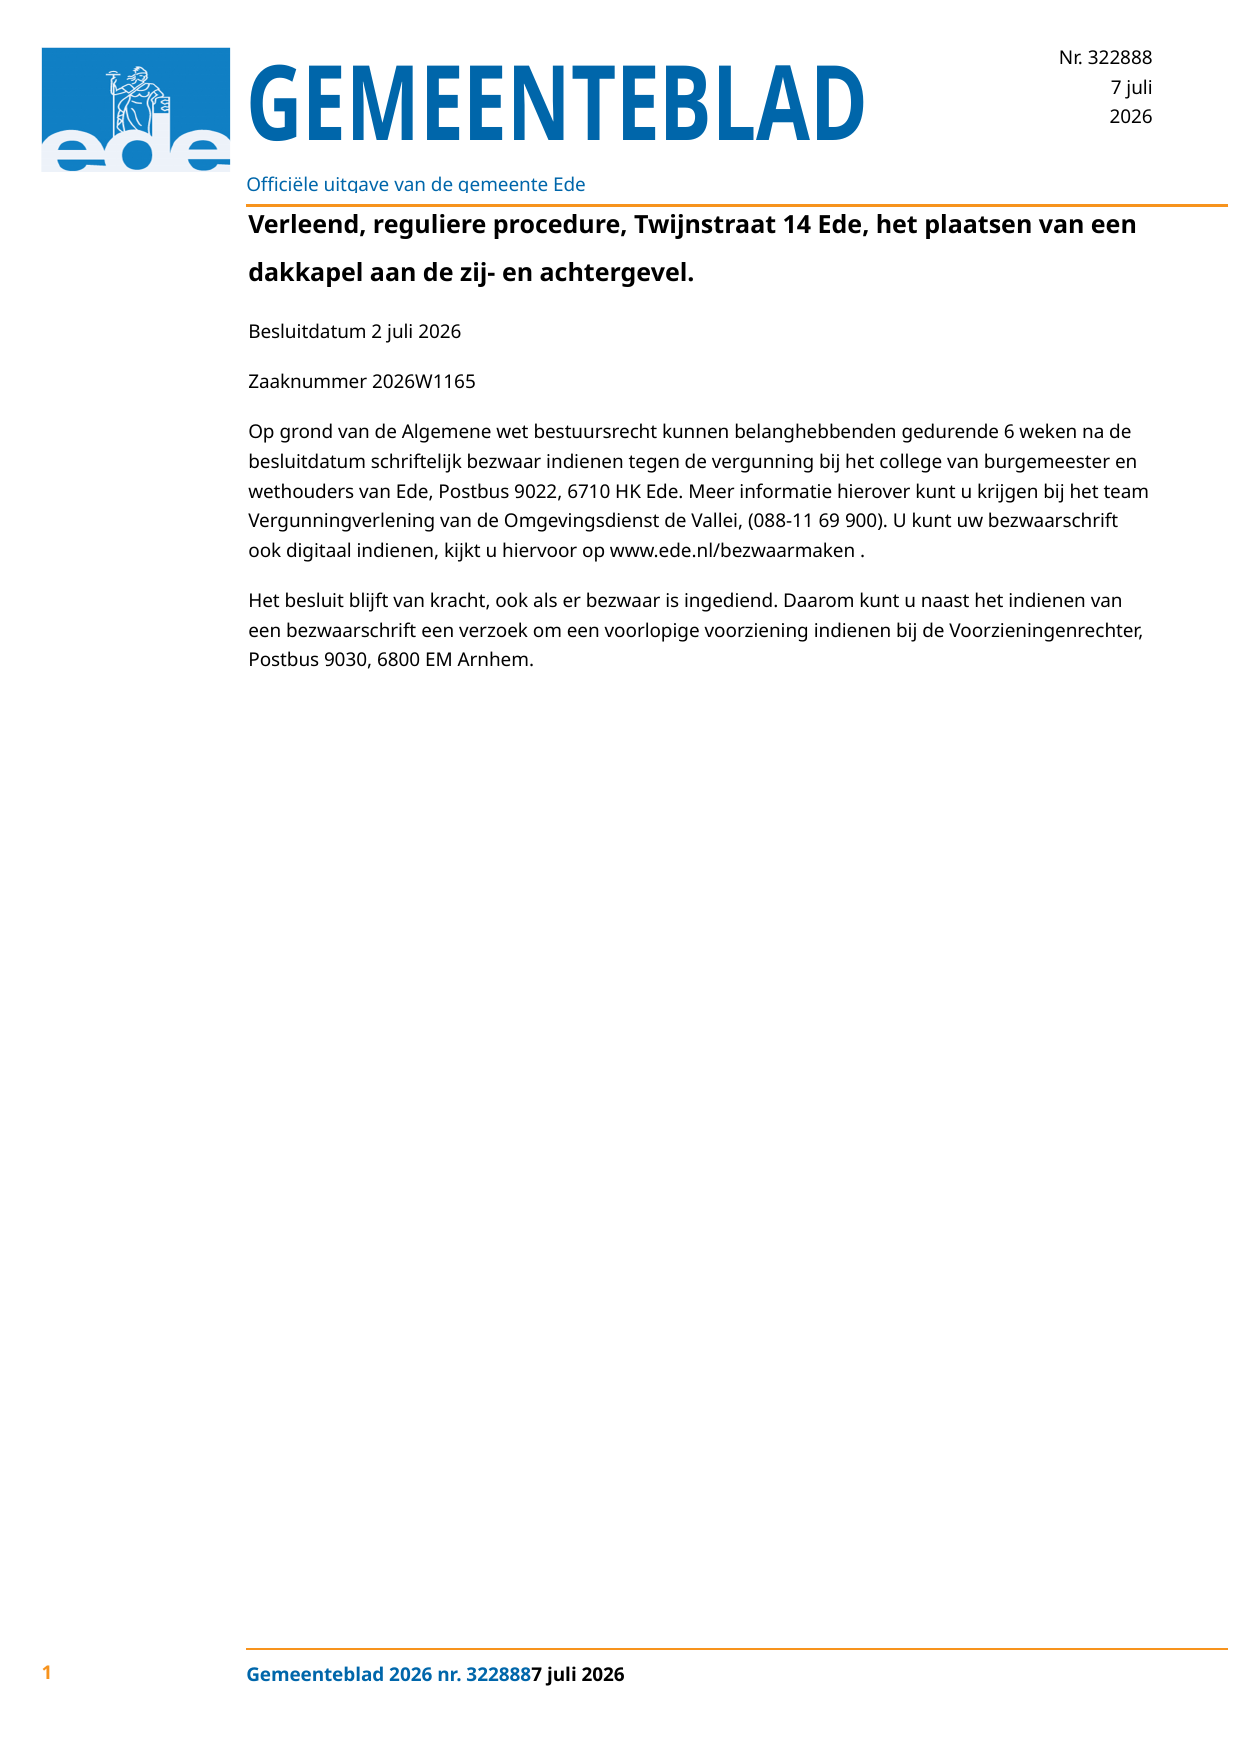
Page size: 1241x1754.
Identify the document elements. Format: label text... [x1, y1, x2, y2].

picture [41, 47, 231, 172]
text Besluitdatum 2 juli 2026 [248, 318, 1152, 344]
text Verleend, reguliere procedure, Twijnstraat 14 Ede, het plaatsen van een dakkapel aan de zij- en achtergevel. [248, 207, 1152, 288]
text Op grond van de Algemene wet bestuursrecht kunnen belanghebbenden gedurende 6 weken na de besluitdatum schriftelijk bezwaar indienen tegen de vergunning bij het college van burgemeester en wethouders van Ede, Postbus 9022, 6710 HK Ede. Meer informatie hierover kunt u krijgen bij het team Vergunningverlening van de Omgevingsdienst de Vallei, (088-11 69 900). U kunt uw bezwaarschrift ook digitaal indienen, kijkt u hiervoor op www.ede.nl/bezwaarmaken . [248, 419, 1152, 563]
text Het besluit blijft van kracht, ook als er bezwaar is ingediend. Daarom kunt u naast het indienen van een bezwaarschrift een verzoek om een voorlopige voorziening indienen bij de Voorzieningenrechter, Postbus 9030, 6800 EM Arnhem. [248, 587, 1152, 672]
text Zaaknummer 2026W1165 [248, 368, 1152, 394]
